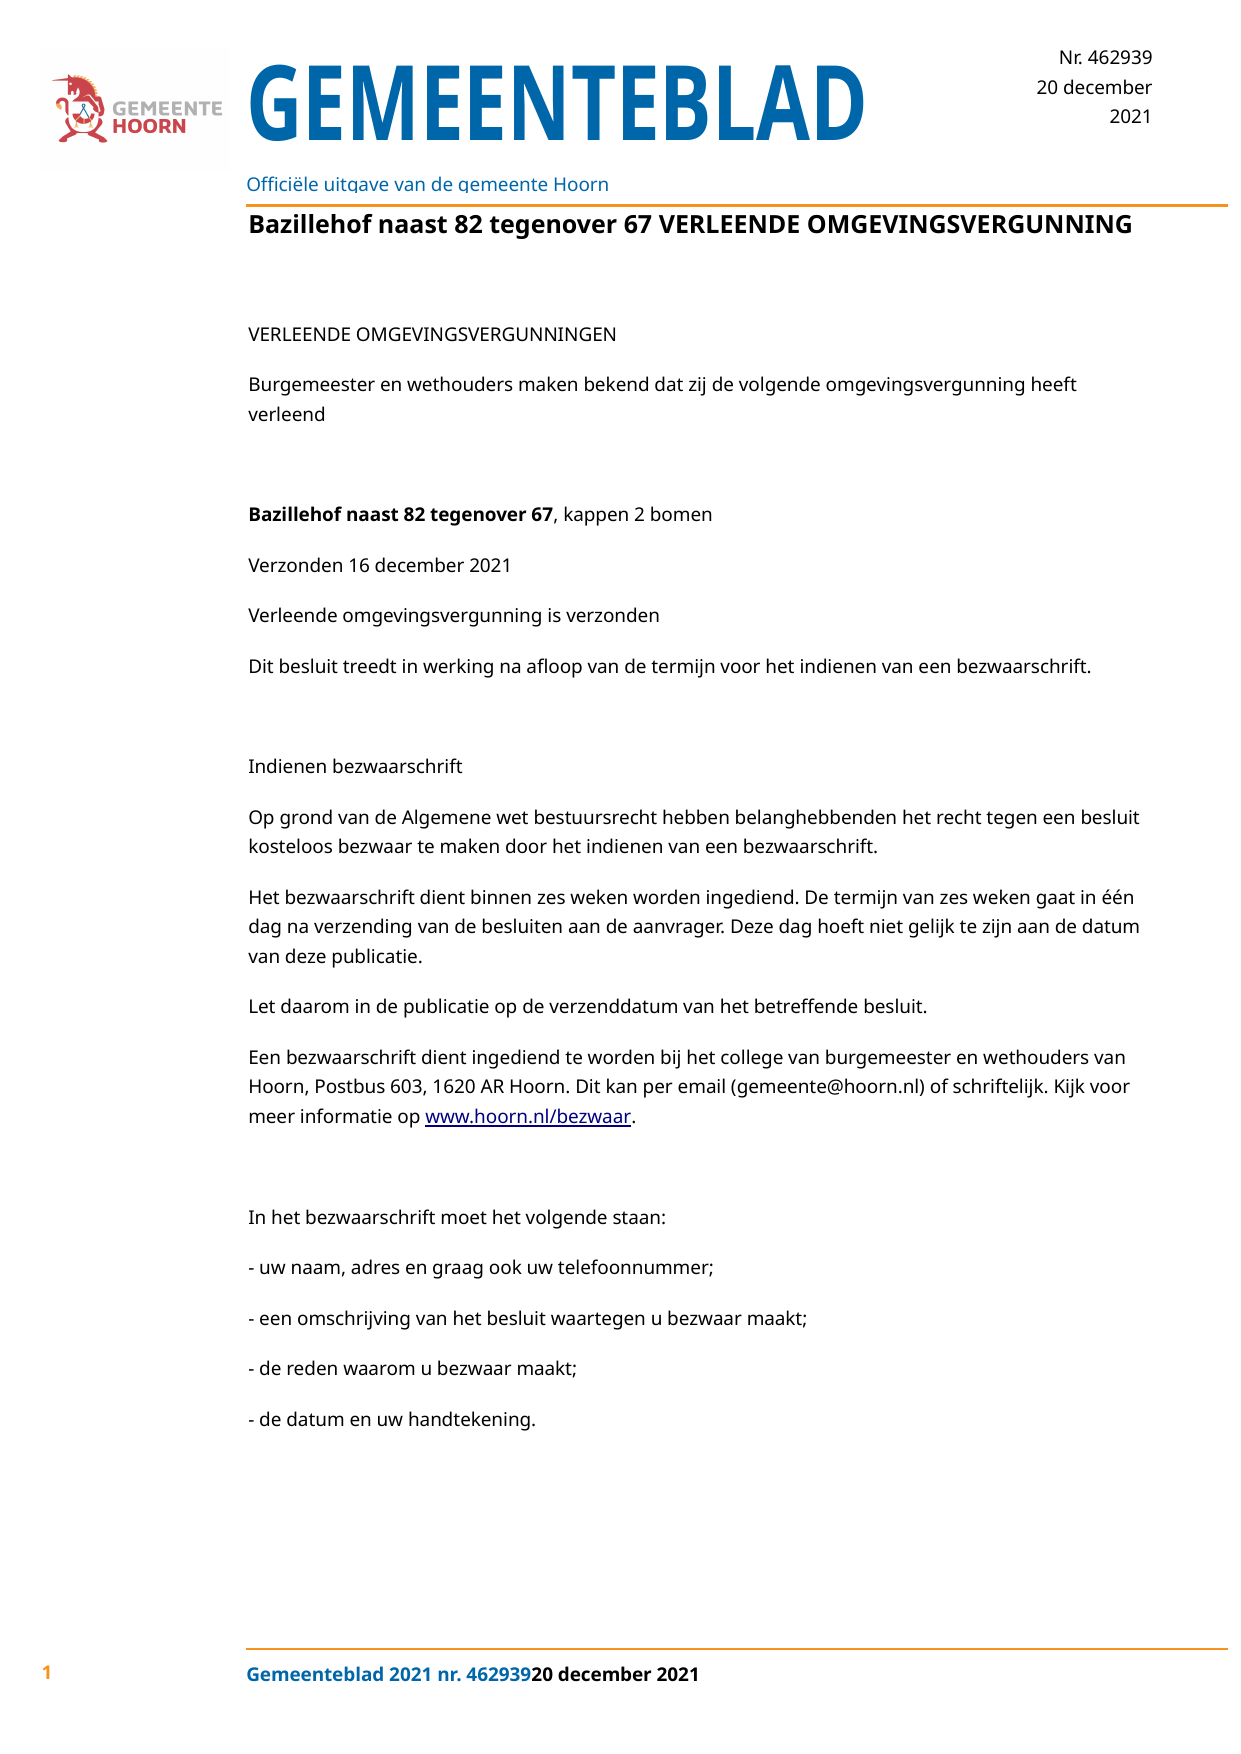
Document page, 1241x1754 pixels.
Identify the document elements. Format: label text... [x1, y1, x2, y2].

picture [41, 47, 231, 172]
text Bazillehof naast 82 tegenover 67, kappen 2 bomen [248, 502, 1152, 527]
text Op grond van de Algemene wet bestuursrecht hebben belanghebbenden het recht tegen een besluit kosteloos bezwaar te maken door het indienen van een bezwaarschrift. [248, 804, 1152, 859]
text - uw naam, adres en graag ook uw telefoonnummer; [248, 1254, 1152, 1280]
text Verleende omgevingsvergunning is verzonden [248, 602, 1152, 628]
text Verzonden 16 december 2021 [248, 552, 1152, 578]
text Indienen bezwaarschrift [248, 754, 1152, 779]
text VERLEENDE OMGEVINGSVERGUNNINGEN [248, 321, 1152, 346]
text In het bezwaarschrift moet het volgende staan: [248, 1204, 1152, 1230]
text - een omschrijving van het besluit waartegen u bezwaar maakt; [248, 1305, 1152, 1331]
text Een bezwaarschrift dient ingediend te worden bij het college van burgemeester en wethouders van Hoorn, Postbus 603, 1620 AR Hoorn. Dit kan per email (gemeente@hoorn.nl) of schriftelijk. Kijk voor meer informatie op www.hoorn.nl/bezwaar. [248, 1044, 1152, 1129]
text Bazillehof naast 82 tegenover 67 VERLEENDE OMGEVINGSVERGUNNING [248, 207, 1152, 241]
text Let daarom in de publicatie op de verzenddatum van het betreffende besluit. [248, 994, 1152, 1019]
text - de datum en uw handtekening. [248, 1406, 1152, 1431]
text Het bezwaarschrift dient binnen zes weken worden ingediend. De termijn van zes weken gaat in één dag na verzending van de besluiten aan de aanvrager. Deze dag hoeft niet gelijk te zijn aan de datum van deze publicatie. [248, 884, 1152, 969]
text - de reden waarom u bezwaar maakt; [248, 1355, 1152, 1381]
text Dit besluit treedt in werking na afloop van de termijn voor het indienen van een bezwaarschrift. [248, 653, 1152, 678]
text Burgemeester en wethouders maken bekend dat zij de volgende omgevingsvergunning heeft verleend [248, 371, 1152, 426]
